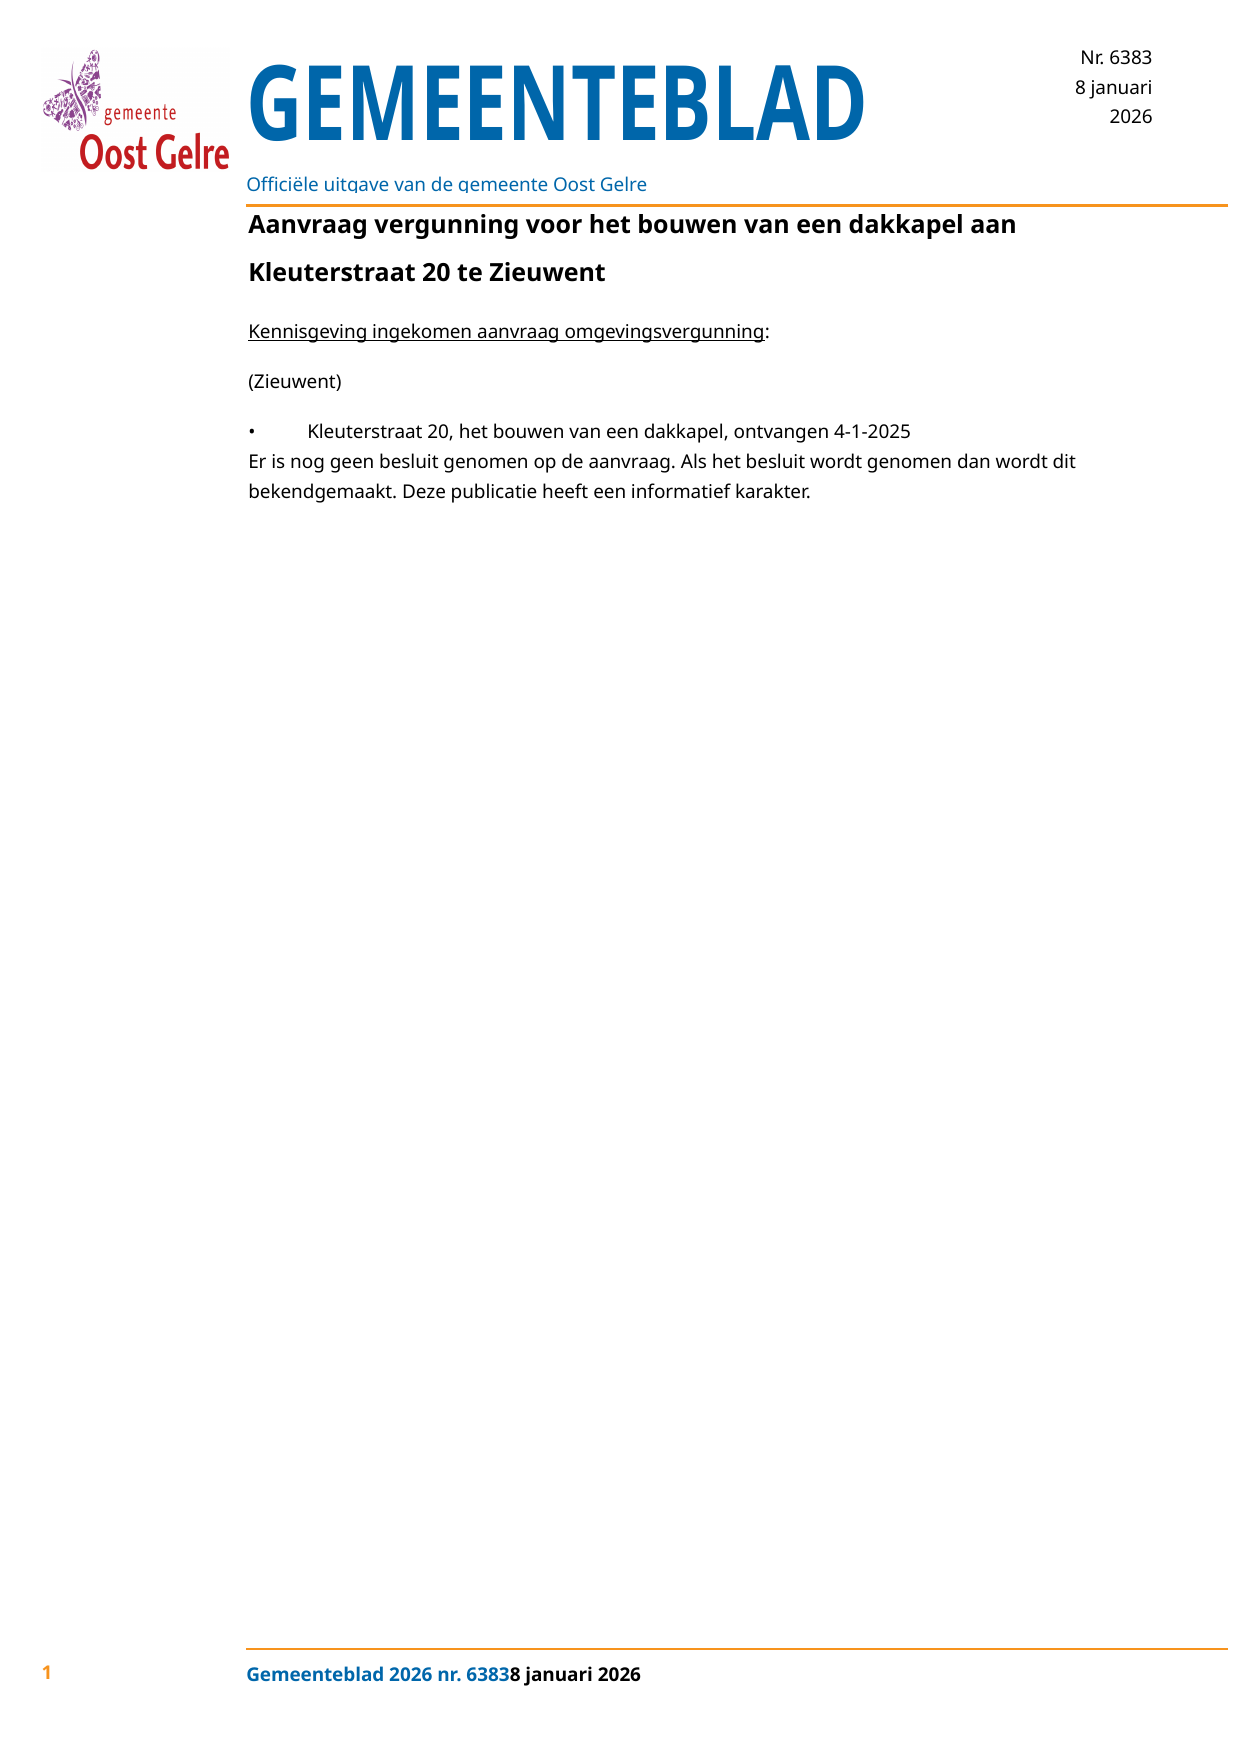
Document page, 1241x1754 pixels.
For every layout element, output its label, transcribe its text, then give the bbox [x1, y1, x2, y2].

text Aanvraag vergunning voor het bouwen van een dakkapel aan Kleuterstraat 20 te Zieuwent [248, 207, 1152, 288]
list Kleuterstraat 20, het bouwen van een dakkapel, ontvangen 4-1-2025 [248, 419, 1152, 444]
text (Zieuwent) [248, 368, 1152, 394]
picture [41, 47, 231, 172]
text Kennisgeving ingekomen aanvraag omgevingsvergunning: [248, 318, 1152, 344]
text Er is nog geen besluit genomen op de aanvraag. Als het besluit wordt genomen dan wordt dit bekendgemaakt. Deze publicatie heeft een informatief karakter. [248, 448, 1152, 504]
